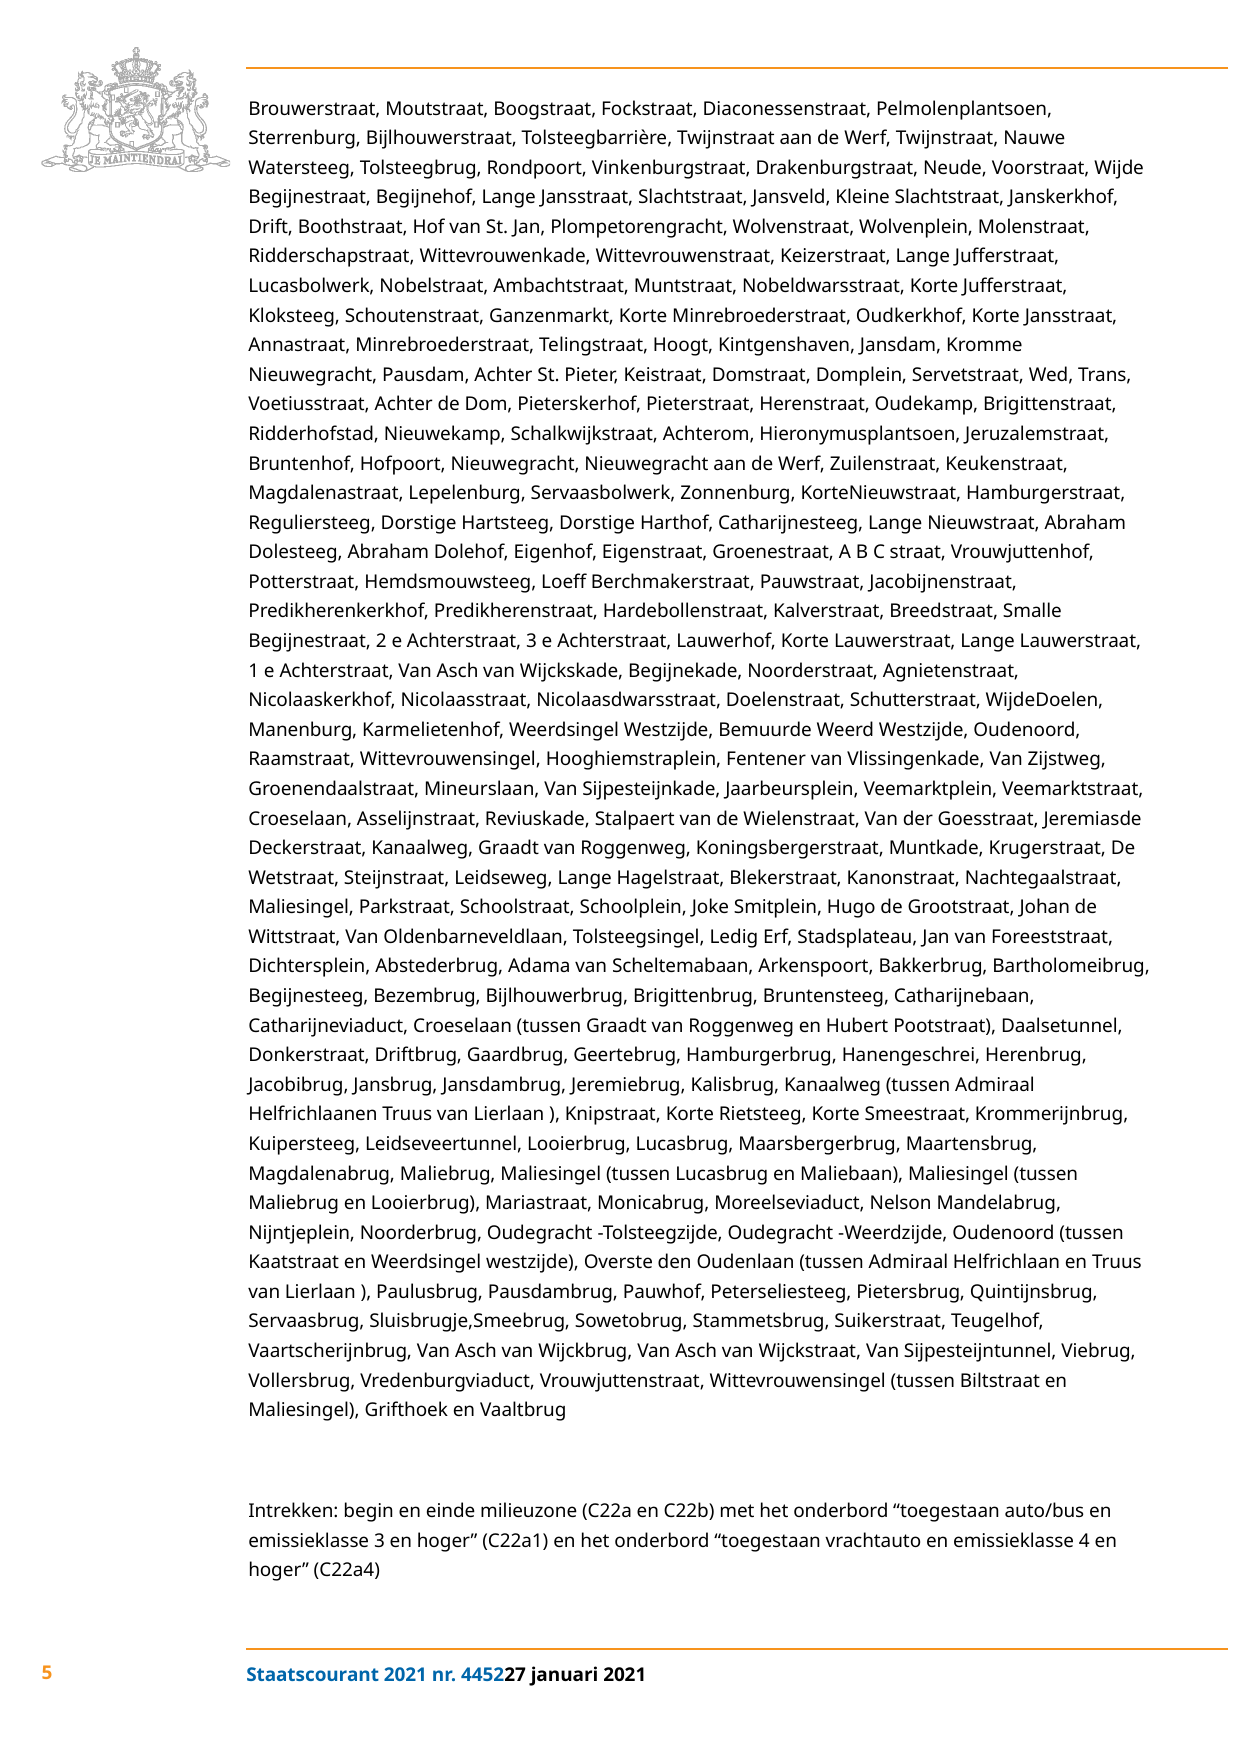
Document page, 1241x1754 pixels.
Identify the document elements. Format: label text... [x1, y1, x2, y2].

text Brouwerstraat, Moutstraat, Boogstraat, Fockstraat, Diaconessenstraat, Pelmolenplantsoen, Sterrenburg, Bijlhouwerstraat, Tolsteegbarrière, Twijnstraat aan de Werf, Twijnstraat, Nauwe Watersteeg, Tolsteegbrug, Rondpoort, Vinkenburgstraat, Drakenburgstraat, Neude, Voorstraat, Wijde Begijnestraat, Begijnehof, Lange Jansstraat, Slachtstraat, Jansveld, Kleine Slachtstraat, Janskerkhof, Drift, Boothstraat, Hof van St. Jan, Plompetorengracht, Wolvenstraat, Wolvenplein, Molenstraat, Ridderschapstraat, Wittevrouwenkade, Wittevrouwenstraat, Keizerstraat, Lange Jufferstraat, Lucasbolwerk, Nobelstraat, Ambachtstraat, Muntstraat, Nobeldwarsstraat, Korte Jufferstraat, Kloksteeg, Schoutenstraat, Ganzenmarkt, Korte Minrebroederstraat, Oudkerkhof, Korte Jansstraat, Annastraat, Minrebroederstraat, Telingstraat, Hoogt, Kintgenshaven, Jansdam, Kromme Nieuwegracht, Pausdam, Achter St. Pieter, Keistraat, Domstraat, Domplein, Servetstraat, Wed, Trans, Voetiusstraat, Achter de Dom, Pieterskerhof, Pieterstraat, Herenstraat, Oudekamp, Brigittenstraat, Ridderhofstad, Nieuwekamp, Schalkwijkstraat, Achterom, Hieronymusplantsoen, Jeruzalemstraat, Bruntenhof, Hofpoort, Nieuwegracht, Nieuwegracht aan de Werf, Zuilenstraat, Keukenstraat, Magdalenastraat, Lepelenburg, Servaasbolwerk, Zonnenburg, KorteNieuwstraat, Hamburgerstraat, Reguliersteeg, Dorstige Hartsteeg, Dorstige Harthof, Catharijnesteeg, Lange Nieuwstraat, Abraham Dolesteeg, Abraham Dolehof, Eigenhof, Eigenstraat, Groenestraat, A B C straat, Vrouwjuttenhof, Potterstraat, Hemdsmouwsteeg, Loeff Berchmakerstraat, Pauwstraat, Jacobijnenstraat, Predikherenkerkhof, Predikherenstraat, Hardebollenstraat, Kalverstraat, Breedstraat, Smalle Begijnestraat, 2 e Achterstraat, 3 e Achterstraat, Lauwerhof, Korte Lauwerstraat, Lange Lauwerstraat, 1 e Achterstraat, Van Asch van Wijckskade, Begijnekade, Noorderstraat, Agnietenstraat, Nicolaaskerkhof, Nicolaasstraat, Nicolaasdwarsstraat, Doelenstraat, Schutterstraat, WijdeDoelen, Manenburg, Karmelietenhof, Weerdsingel Westzijde, Bemuurde Weerd Westzijde, Oudenoord, Raamstraat, Wittevrouwensingel, Hooghiemstraplein, Fentener van Vlissingenkade, Van Zijstweg, Groenendaalstraat, Mineurslaan, Van Sijpesteijnkade, Jaarbeursplein, Veemarktplein, Veemarktstraat, Croeselaan, Asselijnstraat, Reviuskade, Stalpaert van de Wielenstraat, Van der Goesstraat, Jeremiasde Deckerstraat, Kanaalweg, Graadt van Roggenweg, Koningsbergerstraat, Muntkade, Krugerstraat, De Wetstraat, Steijnstraat, Leidseweg, Lange Hagelstraat, Blekerstraat, Kanonstraat, Nachtegaalstraat, Maliesingel, Parkstraat, Schoolstraat, Schoolplein, Joke Smitplein, Hugo de Grootstraat, Johan de Wittstraat, Van Oldenbarneveldlaan, Tolsteegsingel, Ledig Erf, Stadsplateau, Jan van Foreeststraat, Dichtersplein, Abstederbrug, Adama van Scheltemabaan, Arkenspoort, Bakkerbrug, Bartholomeibrug, Begijnesteeg, Bezembrug, Bijlhouwerbrug, Brigittenbrug, Bruntensteeg, Catharijnebaan, Catharijneviaduct, Croeselaan (tussen Graadt van Roggenweg en Hubert Pootstraat), Daalsetunnel, Donkerstraat, Driftbrug, Gaardbrug, Geertebrug, Hamburgerbrug, Hanengeschrei, Herenbrug, Jacobibrug, Jansbrug, Jansdambrug, Jeremiebrug, Kalisbrug, Kanaalweg (tussen Admiraal Helfrichlaanen Truus van Lierlaan ), Knipstraat, Korte Rietsteeg, Korte Smeestraat, Krommerijnbrug, Kuipersteeg, Leidseveertunnel, Looierbrug, Lucasbrug, Maarsbergerbrug, Maartensbrug, Magdalenabrug, Maliebrug, Maliesingel (tussen Lucasbrug en Maliebaan), Maliesingel (tussen Maliebrug en Looierbrug), Mariastraat, Monicabrug, Moreelseviaduct, Nelson Mandelabrug, Nijntjeplein, Noorderbrug, Oudegracht -Tolsteegzijde, Oudegracht -Weerdzijde, Oudenoord (tussen Kaatstraat en Weerdsingel westzijde), Overste den Oudenlaan (tussen Admiraal Helfrichlaan en Truus van Lierlaan ), Paulusbrug, Pausdambrug, Pauwhof, Peterseliesteeg, Pietersbrug, Quintijnsbrug, Servaasbrug, Sluisbrugje,Smeebrug, Sowetobrug, Stammetsbrug, Suikerstraat, Teugelhof, Vaartscherijnbrug, Van Asch van Wijckbrug, Van Asch van Wijckstraat, Van Sijpesteijntunnel, Viebrug, Vollersbrug, Vredenburgviaduct, Vrouwjuttenstraat, Wittevrouwensingel (tussen Biltstraat en Maliesingel), Grifthoek en Vaaltbrug [248, 95, 1152, 1422]
picture [41, 47, 231, 172]
text Intrekken: begin en einde milieuzone (C22a en C22b) met het onderbord “toegestaan auto/bus en emissieklasse 3 en hoger” (C22a1) en het onderbord “toegestaan vrachtauto en emissieklasse 4 en hoger” (C22a4) [248, 1497, 1152, 1582]
